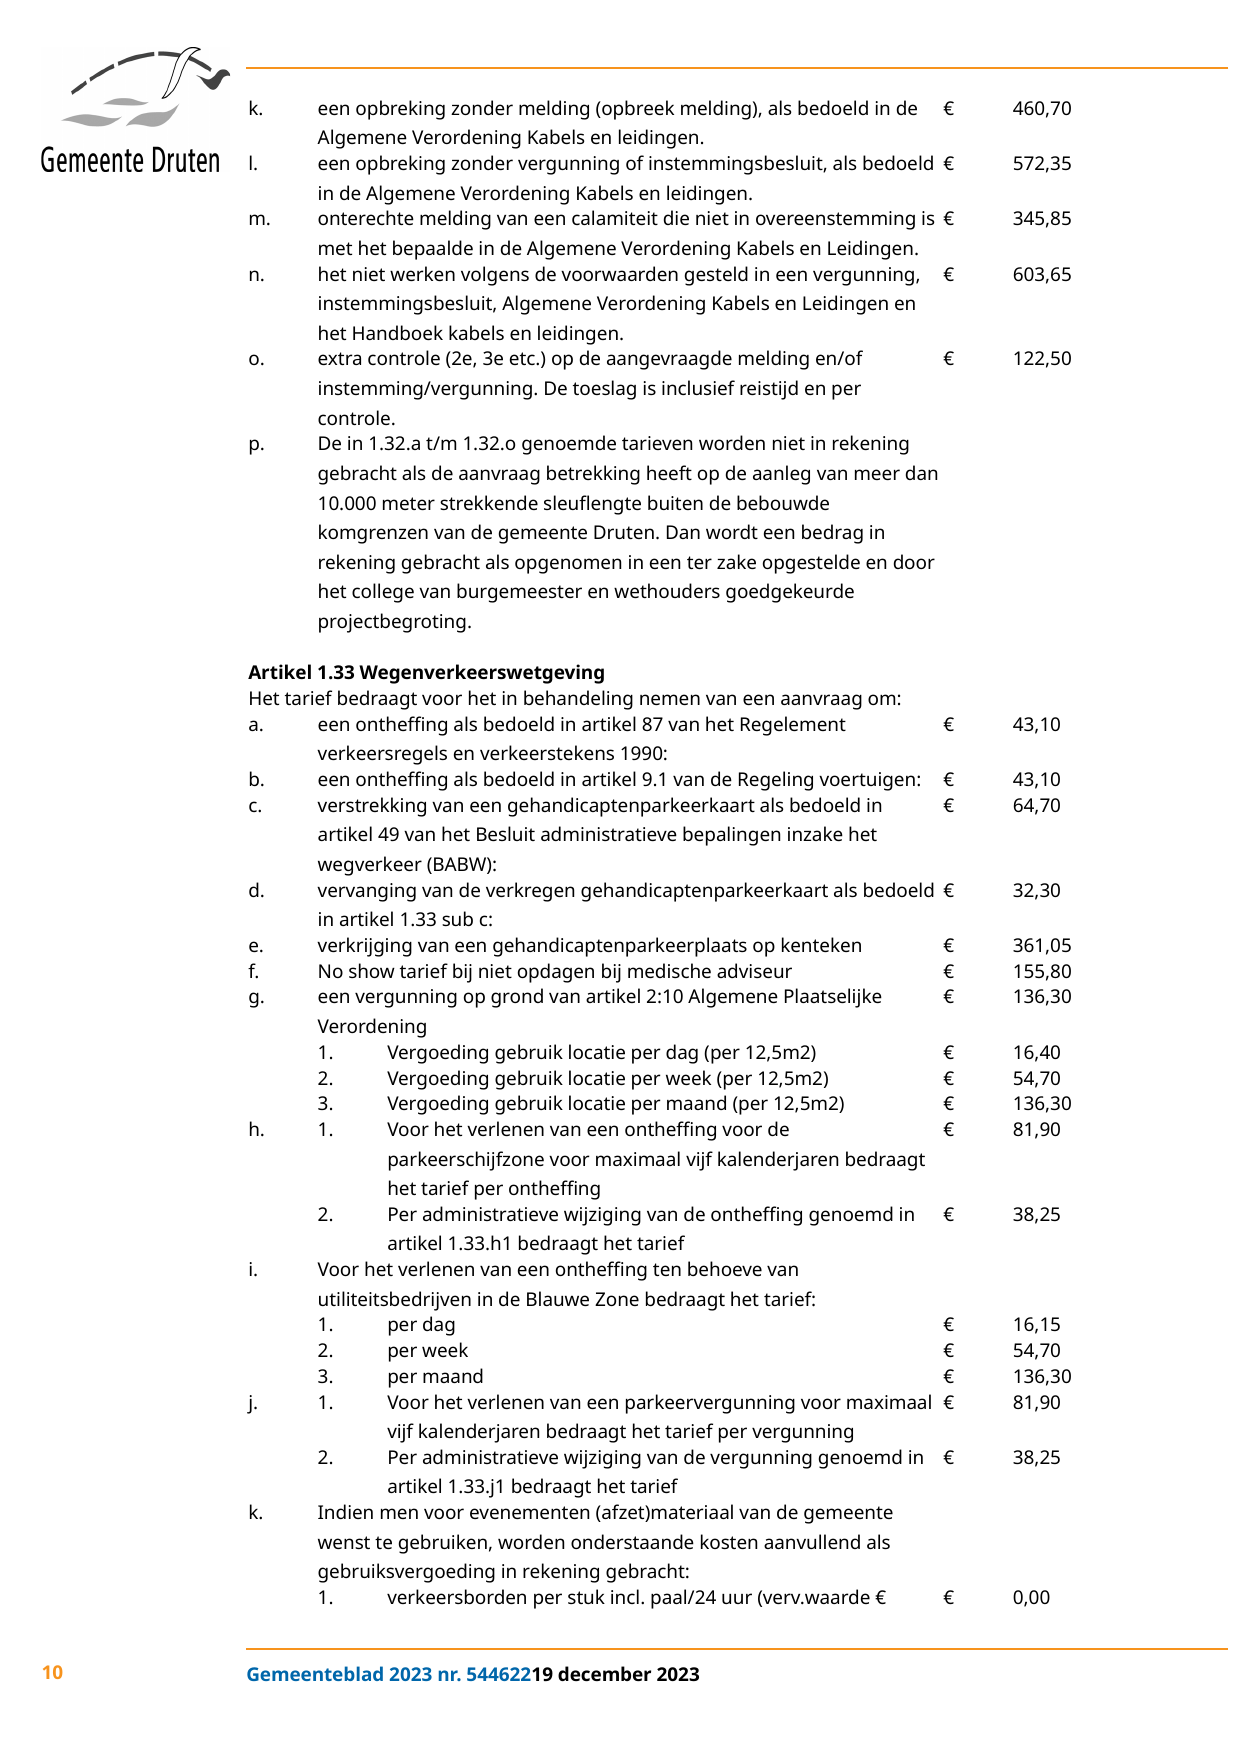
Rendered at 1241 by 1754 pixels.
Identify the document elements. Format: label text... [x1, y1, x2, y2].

table_cell € [943, 1338, 1013, 1363]
table_cell vervanging van de verkregen gehandicaptenparkeerkaart als bedoeld in artikel 1.33 sub c: [318, 877, 943, 932]
table_cell j. [248, 1389, 317, 1444]
table_cell e. [248, 932, 317, 958]
table_cell 345,85 [1013, 205, 1152, 261]
table_cell 64,70 [1013, 792, 1152, 877]
table_cell extra controle (2e, 3e etc.) op de aangevraagde melding en/of instemming/vergunning. De toeslag is inclusief reistijd en per controle. [318, 346, 943, 431]
table_cell No show tarief bij niet opdagen bij medische adviseur [318, 958, 943, 984]
table_cell 361,05 [1013, 932, 1152, 958]
table_cell verstrekking van een gehandicaptenparkeerkaart als bedoeld in artikel 49 van het Besluit administratieve bepalingen inzake het wegverkeer (BABW): [318, 792, 943, 877]
table_cell per maand [387, 1363, 943, 1389]
table_cell [318, 634, 943, 659]
table_cell k. [248, 1500, 317, 1584]
table_cell € [943, 346, 1013, 431]
table_cell een opbreking zonder melding (opbreek melding), als bedoeld in de Algemene Verordening Kabels en leidingen. [318, 95, 943, 150]
table_cell De in 1.32.a t/m 1.32.o genoemde tarieven worden niet in rekening gebracht als de aanvraag betrekking heeft op de aanleg van meer dan 10.000 meter strekkende sleuflengte buiten de bebouwde komgrenzen van de gemeente Druten. Dan wordt een bedrag in rekening gebracht als opgenomen in een ter zake opgestelde en door het college van burgemeester en wethouders goedgekeurde projectbegroting. [318, 431, 943, 634]
table_cell 155,80 [1013, 958, 1152, 984]
table_cell [248, 1444, 317, 1499]
table_cell f. [248, 958, 317, 984]
table_cell 3. [318, 1090, 387, 1116]
table_cell [248, 1584, 317, 1610]
table_cell € [943, 1065, 1013, 1090]
table_cell 43,10 [1013, 711, 1152, 766]
table_cell € [943, 95, 1013, 150]
table_cell [1013, 634, 1152, 659]
table_cell € [943, 766, 1013, 792]
table_cell 38,25 [1013, 1201, 1152, 1256]
table_cell 572,35 [1013, 150, 1152, 205]
table_cell 1. [318, 1389, 387, 1444]
table_cell 32,30 [1013, 877, 1152, 932]
table_cell € [943, 1584, 1013, 1610]
table_cell 2. [318, 1444, 387, 1499]
table_cell 2. [318, 1065, 387, 1090]
table_cell 460,70 [1013, 95, 1152, 150]
table_cell 2. [318, 1338, 387, 1363]
table_cell [1013, 1500, 1152, 1584]
table_cell € [943, 984, 1013, 1039]
table_cell 54,70 [1013, 1065, 1152, 1090]
table_cell € [943, 958, 1013, 984]
table_cell g. [248, 984, 317, 1039]
table_cell € [943, 261, 1013, 346]
table_cell 603,65 [1013, 261, 1152, 346]
table_cell [943, 634, 1013, 659]
table_cell 2. [318, 1201, 387, 1256]
table_cell [248, 1338, 317, 1363]
table_cell verkrijging van een gehandicaptenparkeerplaats op kenteken [318, 932, 943, 958]
table_cell 3. [318, 1363, 387, 1389]
table_cell per week [387, 1338, 943, 1363]
picture [41, 47, 231, 172]
table_cell Voor het verlenen van een ontheffing ten behoeve van utiliteitsbedrijven in de Blauwe Zone bedraagt het tarief: [318, 1256, 943, 1312]
table_cell € [943, 1116, 1013, 1201]
table_cell 136,30 [1013, 1090, 1152, 1116]
table_cell Vergoeding gebruik locatie per week (per 12,5m2) [387, 1065, 943, 1090]
table_cell o. [248, 346, 317, 431]
table_cell onterechte melding van een calamiteit die niet in overeenstemming is met het bepaalde in de Algemene Verordening Kabels en Leidingen. [318, 205, 943, 261]
table_cell [943, 1256, 1013, 1312]
table_cell m. [248, 205, 317, 261]
table_cell 16,40 [1013, 1039, 1152, 1065]
table_cell n. [248, 261, 317, 346]
table_cell € [943, 1201, 1013, 1256]
table_cell € [943, 1444, 1013, 1499]
table_cell [248, 1312, 317, 1337]
table_cell c. [248, 792, 317, 877]
table_cell 1. [318, 1116, 387, 1201]
table_cell 1. [318, 1584, 387, 1610]
table_cell [943, 685, 1013, 711]
table_cell [248, 1039, 317, 1065]
table_cell a. [248, 711, 317, 766]
table_cell 0,00 [1013, 1584, 1152, 1610]
table_cell een vergunning op grond van artikel 2:10 Algemene Plaatselijke Verordening [318, 984, 943, 1039]
table_cell Per administratieve wijziging van de ontheffing genoemd in artikel 1.33.h1 bedraagt het tarief [387, 1201, 943, 1256]
table_cell een ontheffing als bedoeld in artikel 9.1 van de Regeling voertuigen: [318, 766, 943, 792]
table_cell i. [248, 1256, 317, 1312]
table_cell Voor het verlenen van een parkeervergunning voor maximaal vijf kalenderjaren bedraagt het tarief per vergunning [387, 1389, 943, 1444]
table_cell [248, 634, 317, 659]
table_cell verkeersborden per stuk incl. paal/24 uur (verv.waarde € [387, 1584, 943, 1610]
table_cell 38,25 [1013, 1444, 1152, 1499]
table_cell 1. [318, 1312, 387, 1337]
table_cell € [943, 877, 1013, 932]
table_cell € [943, 1363, 1013, 1389]
table_cell een opbreking zonder vergunning of instemmingsbesluit, als bedoeld in de Algemene Verordening Kabels en leidingen. [318, 150, 943, 205]
table_cell h. [248, 1116, 317, 1201]
table_cell [943, 1500, 1013, 1584]
table_cell [248, 1201, 317, 1256]
table_cell 81,90 [1013, 1389, 1152, 1444]
table_cell 81,90 [1013, 1116, 1152, 1201]
table_cell [248, 1065, 317, 1090]
table_cell € [943, 205, 1013, 261]
table_cell [1013, 431, 1152, 634]
table_cell het niet werken volgens de voorwaarden gesteld in een vergunning, instemmingsbesluit, Algemene Verordening Kabels en Leidingen en het Handboek kabels en leidingen. [318, 261, 943, 346]
table_cell 1. [318, 1039, 387, 1065]
table_cell € [943, 711, 1013, 766]
table_cell [248, 1090, 317, 1116]
table_cell 136,30 [1013, 1363, 1152, 1389]
table_cell 54,70 [1013, 1338, 1152, 1363]
table_cell l. [248, 150, 317, 205]
table_cell € [943, 1090, 1013, 1116]
table_cell Het tarief bedraagt voor het in behandeling nemen van een aanvraag om: [248, 685, 943, 711]
table_cell k. [248, 95, 317, 150]
table_cell b. [248, 766, 317, 792]
table_cell per dag [387, 1312, 943, 1337]
table_cell p. [248, 431, 317, 634]
table_cell [943, 660, 1013, 685]
table_cell € [943, 932, 1013, 958]
table_cell [1013, 660, 1152, 685]
table_cell Artikel 1.33 Wegenverkeerswetgeving [248, 660, 943, 685]
table_cell 43,10 [1013, 766, 1152, 792]
table_cell € [943, 1389, 1013, 1444]
table_cell een ontheffing als bedoeld in artikel 87 van het Regelement verkeersregels en verkeerstekens 1990: [318, 711, 943, 766]
table_cell 136,30 [1013, 984, 1152, 1039]
table_cell Per administratieve wijziging van de vergunning genoemd in artikel 1.33.j1 bedraagt het tarief [387, 1444, 943, 1499]
table_cell € [943, 1312, 1013, 1337]
table_cell 16,15 [1013, 1312, 1152, 1337]
table_cell € [943, 150, 1013, 205]
table_cell [1013, 1256, 1152, 1312]
table_cell Vergoeding gebruik locatie per dag (per 12,5m2) [387, 1039, 943, 1065]
table_cell [1013, 685, 1152, 711]
table_cell Voor het verlenen van een ontheffing voor de parkeerschijfzone voor maximaal vijf kalenderjaren bedraagt het tarief per ontheffing [387, 1116, 943, 1201]
table_cell € [943, 792, 1013, 877]
table_cell [248, 1363, 317, 1389]
table_cell [943, 431, 1013, 634]
table_cell Vergoeding gebruik locatie per maand (per 12,5m2) [387, 1090, 943, 1116]
table_cell Indien men voor evenementen (afzet)materiaal van de gemeente wenst te gebruiken, worden onderstaande kosten aanvullend als gebruiksvergoeding in rekening gebracht: [318, 1500, 943, 1584]
table_cell 122,50 [1013, 346, 1152, 431]
table_cell d. [248, 877, 317, 932]
table_cell € [943, 1039, 1013, 1065]
